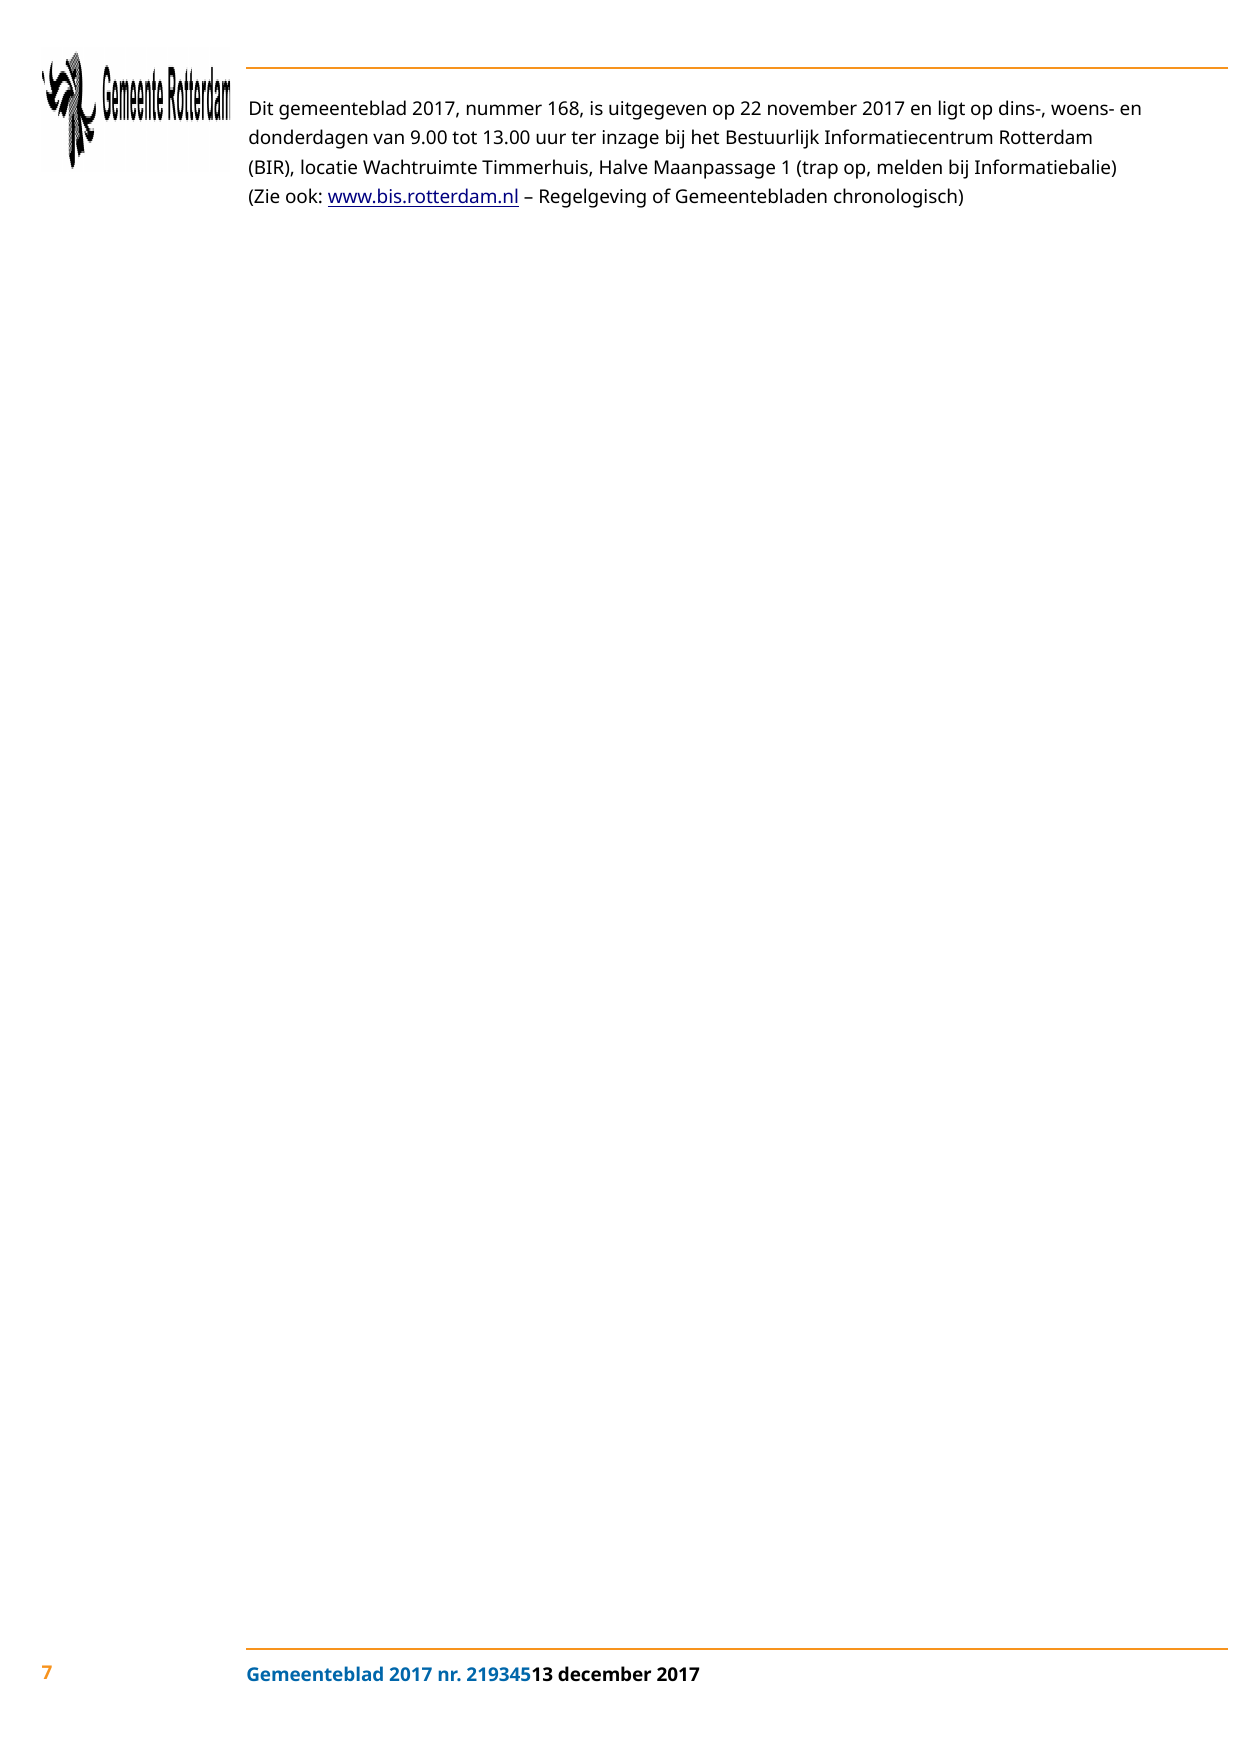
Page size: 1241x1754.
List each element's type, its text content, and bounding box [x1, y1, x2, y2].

picture [41, 47, 231, 172]
text Dit gemeenteblad 2017, nummer 168, is uitgegeven op 22 november 2017 en ligt op dins-, woens- en donderdagen van 9.00 tot 13.00 uur ter inzage bij het Bestuurlijk Informatiecentrum Rotterdam (BIR), locatie Wachtruimte Timmerhuis, Halve Maanpassage 1 (trap op, melden bij Informatiebalie) [248, 95, 1152, 180]
text (Zie ook: www.bis.rotterdam.nl – Regelgeving of Gemeentebladen chronologisch) [248, 184, 1152, 209]
